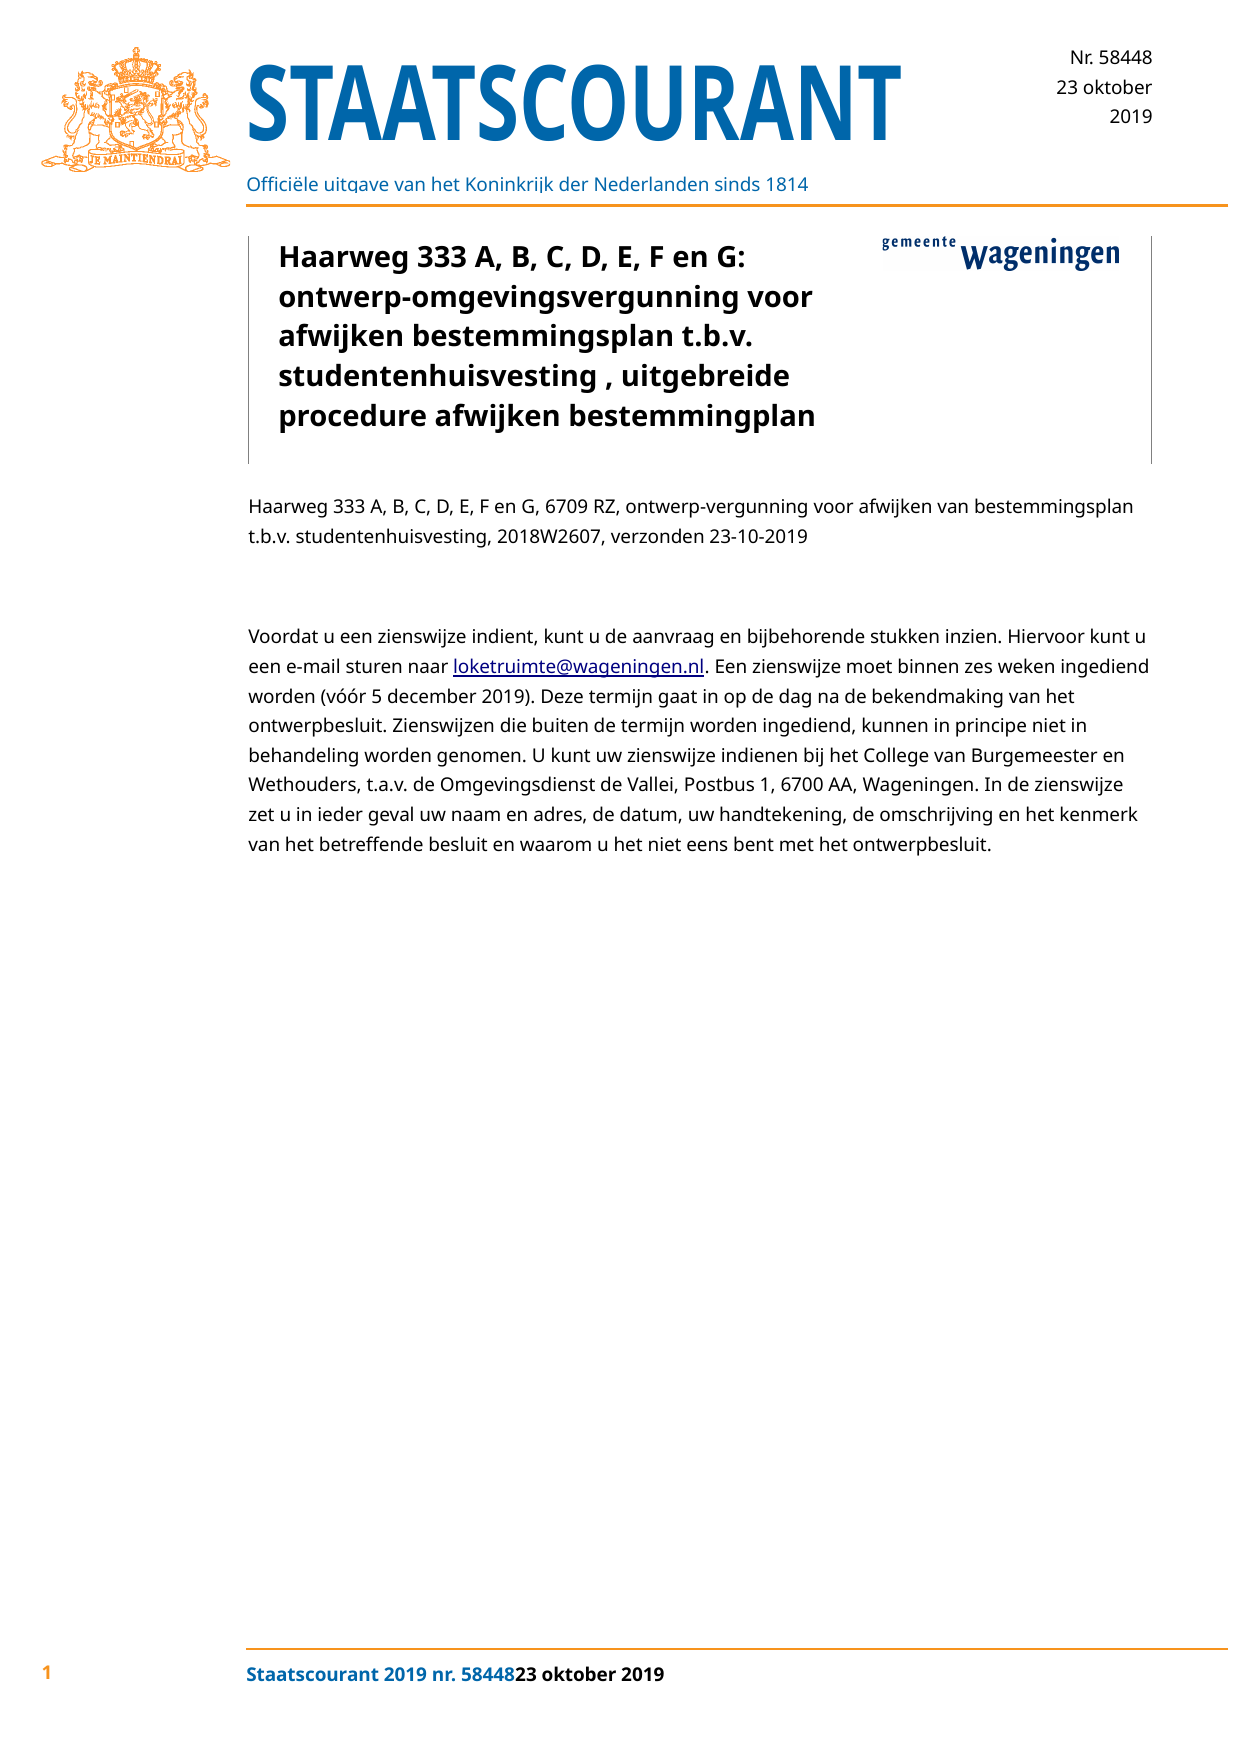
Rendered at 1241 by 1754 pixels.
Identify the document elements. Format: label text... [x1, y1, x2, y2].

table_header [850, 236, 1151, 464]
text Haarweg 333 A, B, C, D, E, F en G, 6709 RZ, ontwerp-vergunning voor afwijken van bestemmingsplan t.b.v. studentenhuisvesting, 2018W2607, verzonden 23-10-2019 [248, 493, 1152, 549]
picture [41, 47, 231, 172]
picture [882, 236, 1119, 271]
table_header Haarweg 333 A, B, C, D, E, F en G: ontwerp-omgevingsvergunning voor afwijken bestemmingsplan t.b.v. studentenhuisvesting , uitgebreide procedure afwijken bestemmingplan [249, 236, 850, 464]
text Voordat u een zienswijze indient, kunt u de aanvraag en bijbehorende stukken inzien. Hiervoor kunt u een e-mail sturen naar loketruimte@wageningen.nl. Een zienswijze moet binnen zes weken ingediend worden (vóór 5 december 2019). Deze termijn gaat in op de dag na de bekendmaking van het ontwerpbesluit. Zienswijzen die buiten de termijn worden ingediend, kunnen in principe niet in behandeling worden genomen. U kunt uw zienswijze indienen bij het College van Burgemeester en Wethouders, t.a.v. de Omgevingsdienst de Vallei, Postbus 1, 6700 AA, Wageningen. In de zienswijze zet u in ieder geval uw naam en adres, de datum, uw handtekening, de omschrijving en het kenmerk van het betreffende besluit en waarom u het niet eens bent met het ontwerpbesluit. [248, 624, 1152, 857]
